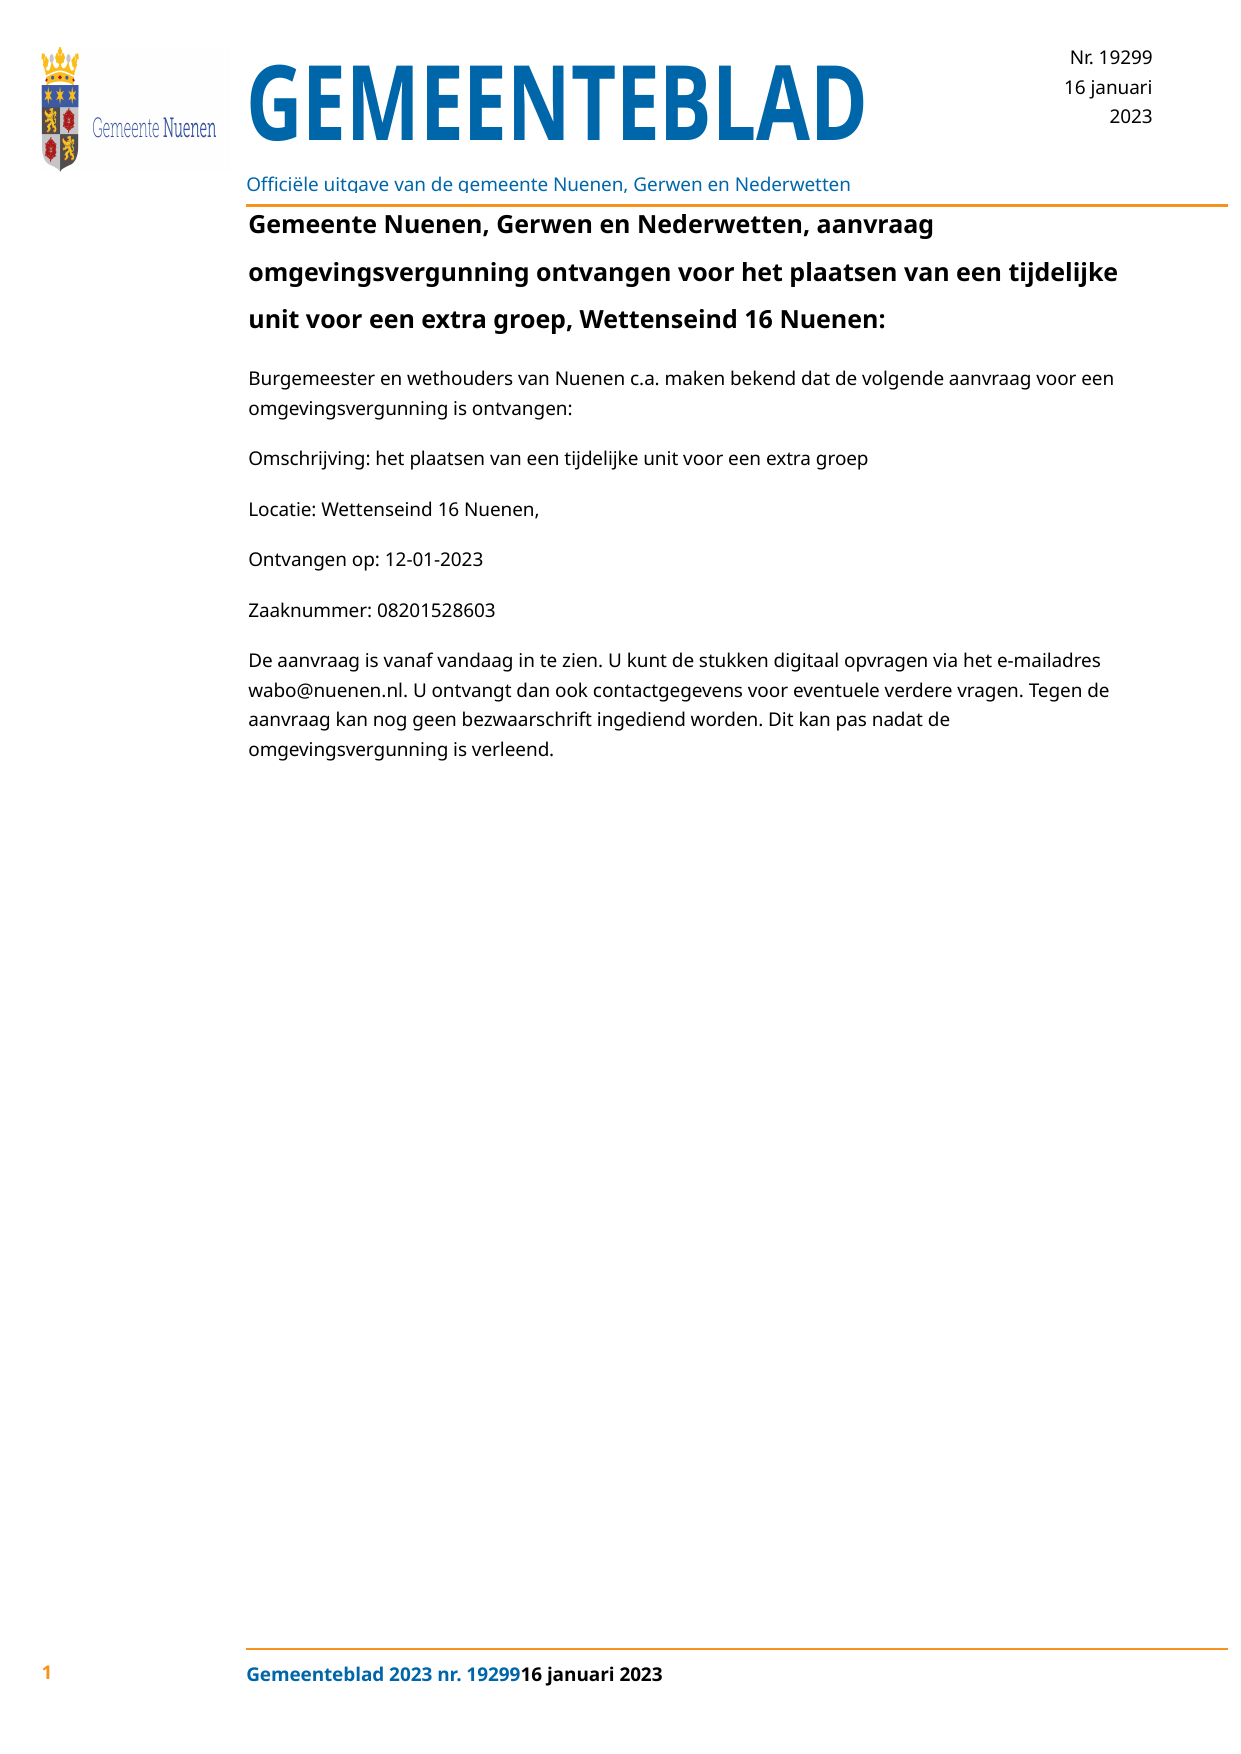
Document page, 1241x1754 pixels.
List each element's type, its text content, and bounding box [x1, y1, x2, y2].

text Burgemeester en wethouders van Nuenen c.a. maken bekend dat de volgende aanvraag voor een omgevingsvergunning is ontvangen: [248, 366, 1152, 421]
picture [41, 47, 231, 172]
text De aanvraag is vanaf vandaag in te zien. U kunt de stukken digitaal opvragen via het e-mailadres wabo@nuenen.nl. U ontvangt dan ook contactgegevens voor eventuele verdere vragen. Tegen de aanvraag kan nog geen bezwaarschrift ingediend worden. Dit kan pas nadat de omgevingsvergunning is verleend. [248, 647, 1152, 762]
text Locatie: Wettenseind 16 Nuenen, [248, 496, 1152, 522]
text Omschrijving: het plaatsen van een tijdelijke unit voor een extra groep [248, 446, 1152, 471]
text Zaaknummer: 08201528603 [248, 597, 1152, 622]
text Ontvangen op: 12-01-2023 [248, 546, 1152, 572]
text Gemeente Nuenen, Gerwen en Nederwetten, aanvraag omgevingsvergunning ontvangen voor het plaatsen van een tijdelijke unit voor een extra groep, Wettenseind 16 Nuenen: [248, 207, 1152, 336]
